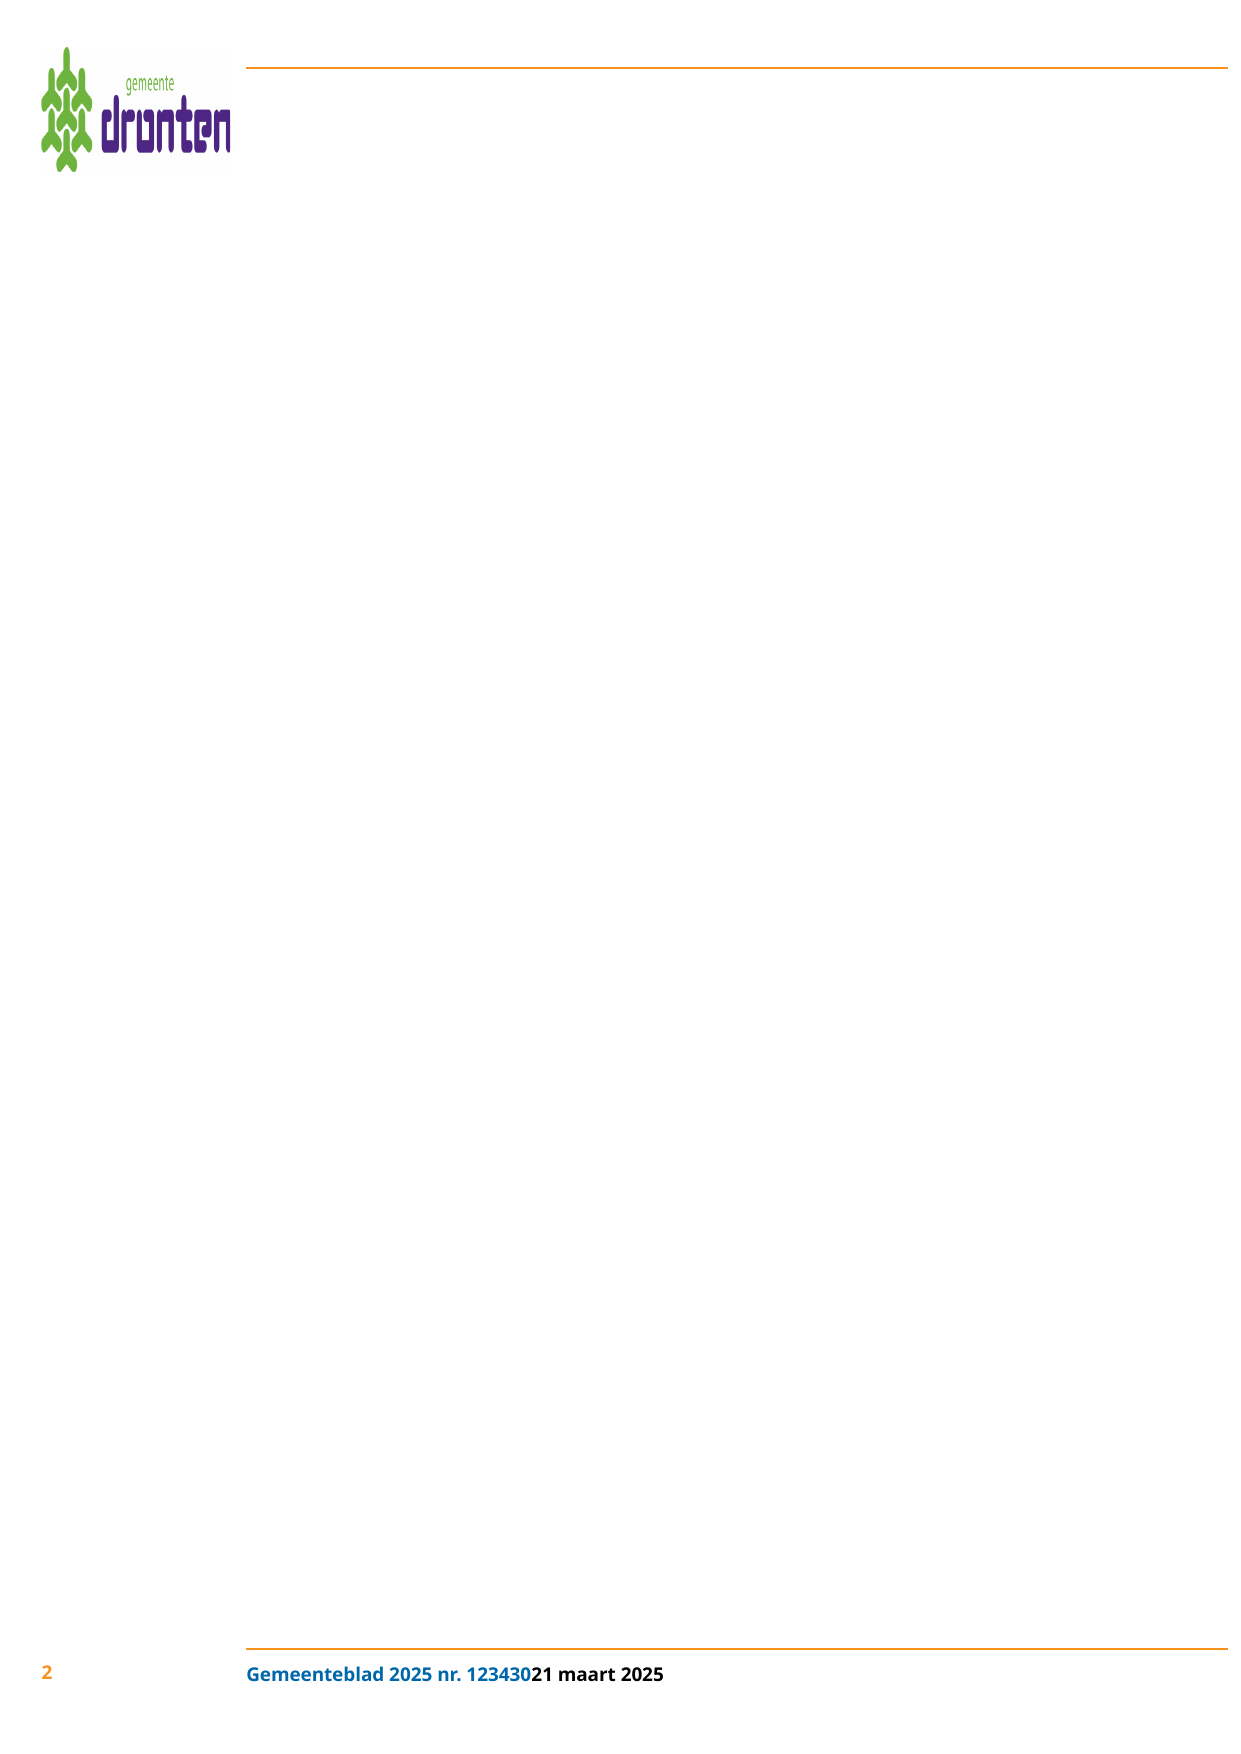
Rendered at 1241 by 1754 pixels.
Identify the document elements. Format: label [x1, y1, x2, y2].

picture [41, 47, 231, 172]
